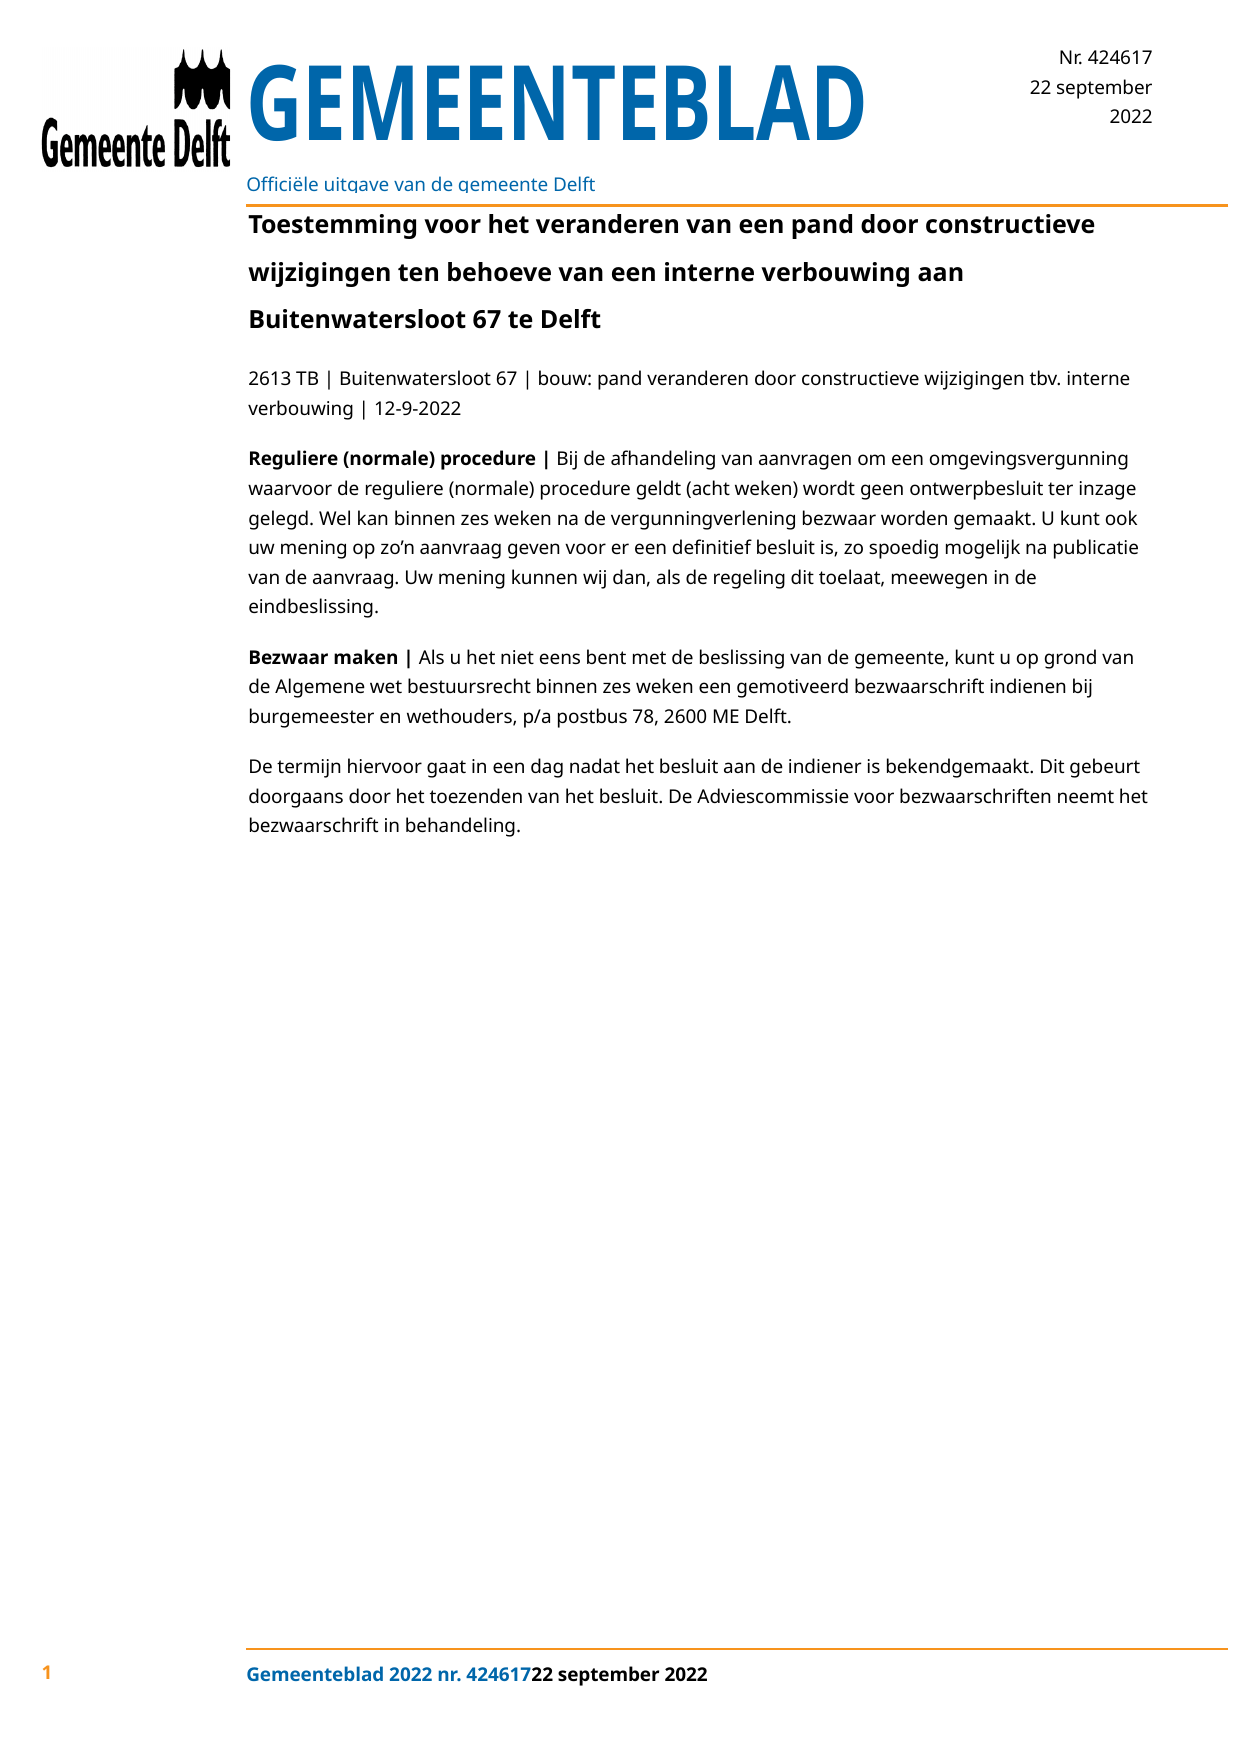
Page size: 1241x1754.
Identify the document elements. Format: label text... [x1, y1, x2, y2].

picture [41, 47, 231, 172]
text Toestemming voor het veranderen van een pand door constructieve wijzigingen ten behoeve van een interne verbouwing aan Buitenwatersloot 67 te Delft [248, 207, 1152, 336]
text Bezwaar maken | Als u het niet eens bent met de beslissing van de gemeente, kunt u op grond van de Algemene wet bestuursrecht binnen zes weken een gemotiveerd bezwaarschrift indienen bij burgemeester en wethouders, p/a postbus 78, 2600 ME Delft. [248, 644, 1152, 729]
text Reguliere (normale) procedure | Bij de afhandeling van aanvragen om een omgevingsvergunning waarvoor de reguliere (normale) procedure geldt (acht weken) wordt geen ontwerpbesluit ter inzage gelegd. Wel kan binnen zes weken na de vergunningverlening bezwaar worden gemaakt. U kunt ook uw mening op zo’n aanvraag geven voor er een definitief besluit is, zo spoedig mogelijk na publicatie van de aanvraag. Uw mening kunnen wij dan, als de regeling dit toelaat, meewegen in de eindbeslissing. [248, 446, 1152, 619]
text 2613 TB | Buitenwatersloot 67 | bouw: pand veranderen door constructieve wijzigingen tbv. interne verbouwing | 12-9-2022 [248, 366, 1152, 421]
text De termijn hiervoor gaat in een dag nadat het besluit aan de indiener is bekendgemaakt. Dit gebeurt doorgaans door het toezenden van het besluit. De Adviescommissie voor bezwaarschriften neemt het bezwaarschrift in behandeling. [248, 753, 1152, 838]
